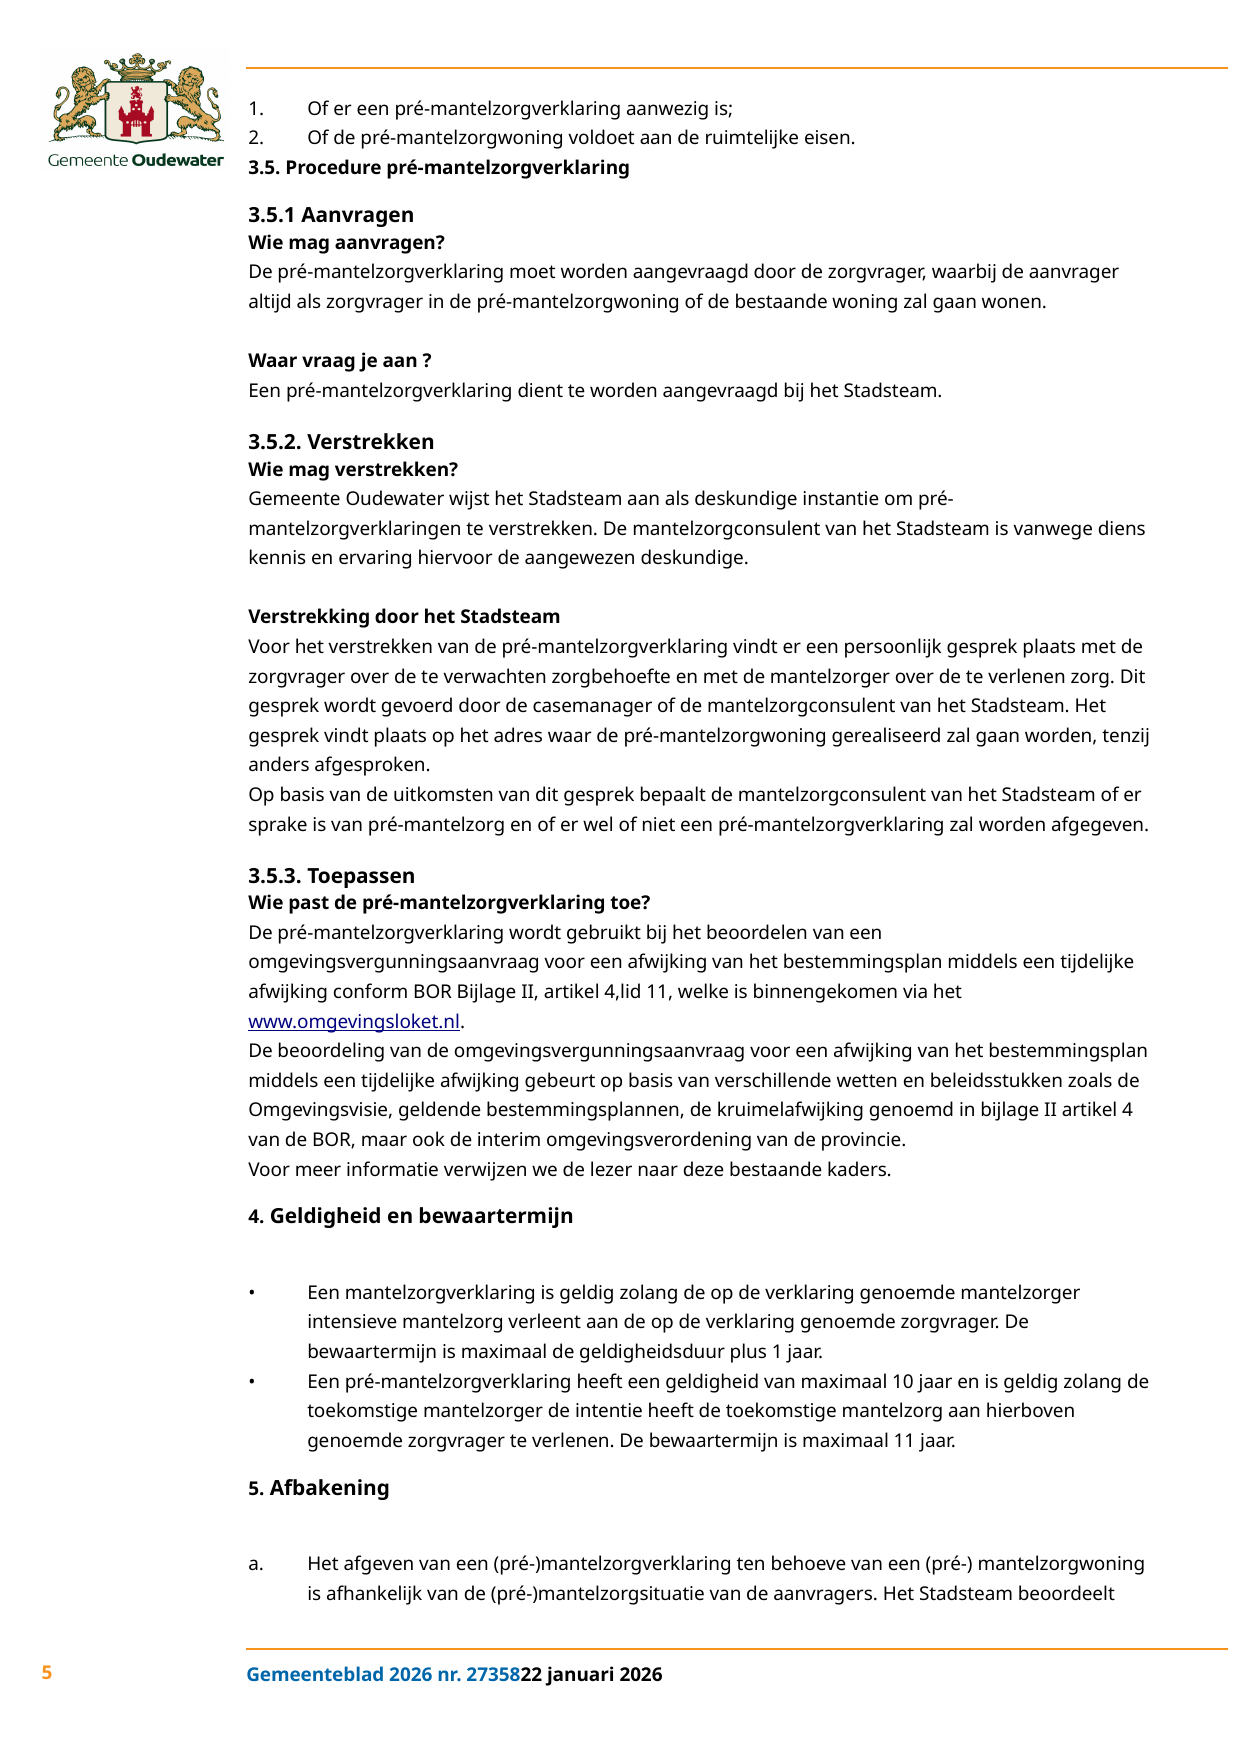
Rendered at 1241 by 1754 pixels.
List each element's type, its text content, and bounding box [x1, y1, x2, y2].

list Of er een pré-mantelzorgverklaring aanwezig is; [248, 95, 1152, 121]
text Gemeente Oudewater wijst het Stadsteam aan als deskundige instantie om pré-mantelzorgverklaringen te verstrekken. De mantelzorgconsulent van het Stadsteam is vanwege diens kennis en ervaring hiervoor de aangewezen deskundige. [248, 485, 1152, 570]
text De pré-mantelzorgverklaring wordt gebruikt bij het beoordelen van een omgevingsvergunningsaanvraag voor een afwijking van het bestemmingsplan middels een tijdelijke afwijking conform BOR Bijlage II, artikel 4,lid 11, welke is binnengekomen via het www.omgevingsloket.nl. [248, 919, 1152, 1034]
text De pré-mantelzorgverklaring moet worden aangevraagd door de zorgvrager, waarbij de aanvrager altijd als zorgvrager in de pré-mantelzorgwoning of de bestaande woning zal gaan wonen. [248, 258, 1152, 314]
list Een mantelzorgverklaring is geldig zolang de op de verklaring genoemde mantelzorger intensieve mantelzorg verleent aan de op de verklaring genoemde zorgvrager. De bewaartermijn is maximaal de geldigheidsduur plus 1 jaar. [248, 1279, 1152, 1364]
list Het afgeven van een (pré-)mantelzorgverklaring ten behoeve van een (pré-) mantelzorgwoning is afhankelijk van de (pré-)mantelzorgsituatie van de aanvragers. Het Stadsteam beoordeelt [248, 1550, 1152, 1606]
text 3.5.3. Toepassen [248, 861, 1152, 889]
text Verstrekking door het Stadsteam [248, 604, 1152, 629]
text 5. Afbakening [248, 1473, 1152, 1501]
text Voor het verstrekken van de pré-mantelzorgverklaring vindt er een persoonlijk gesprek plaats met de zorgvrager over de te verwachten zorgbehoefte en met de mantelzorger over de te verlenen zorg. Dit gesprek wordt gevoerd door de casemanager of de mantelzorgconsulent van het Stadsteam. Het gesprek vindt plaats op het adres waar de pré-mantelzorgwoning gerealiseerd zal gaan worden, tenzij anders afgesproken. [248, 633, 1152, 777]
text Wie past de pré-mantelzorgverklaring toe? [248, 889, 1152, 915]
text Een pré-mantelzorgverklaring dient te worden aangevraagd bij het Stadsteam. [248, 377, 1152, 403]
text Op basis van de uitkomsten van dit gesprek bepaalt de mantelzorgconsulent van het Stadsteam of er sprake is van pré-mantelzorg en of er wel of niet een pré-mantelzorgverklaring zal worden afgegeven. [248, 781, 1152, 836]
text Voor meer informatie verwijzen we de lezer naar deze bestaande kaders. [248, 1156, 1152, 1182]
text 3.5.2. Verstrekken [248, 427, 1152, 456]
text Wie mag aanvragen? [248, 229, 1152, 255]
text 3.5.1 Aanvragen [248, 201, 1152, 229]
text 3.5. Procedure pré-mantelzorgverklaring [248, 154, 1152, 180]
list Een pré-mantelzorgverklaring heeft een geldigheid van maximaal 10 jaar en is geldig zolang de toekomstige mantelzorger de intentie heeft de toekomstige mantelzorg aan hierboven genoemde zorgvrager te verlenen. De bewaartermijn is maximaal 11 jaar. [248, 1368, 1152, 1453]
text De beoordeling van de omgevingsvergunningsaanvraag voor een afwijking van het bestemmingsplan middels een tijdelijke afwijking gebeurt op basis van verschillende wetten en beleidsstukken zoals de Omgevingsvisie, geldende bestemmingsplannen, de kruimelafwijking genoemd in bijlage II artikel 4 van de BOR, maar ook de interim omgevingsverordening van de provincie. [248, 1037, 1152, 1152]
text Waar vraag je aan ? [248, 347, 1152, 373]
text 4. Geldigheid en bewaartermijn [248, 1201, 1152, 1230]
list Of de pré-mantelzorgwoning voldoet aan de ruimtelijke eisen. [248, 124, 1152, 150]
picture [41, 47, 231, 172]
text Wie mag verstrekken? [248, 456, 1152, 481]
